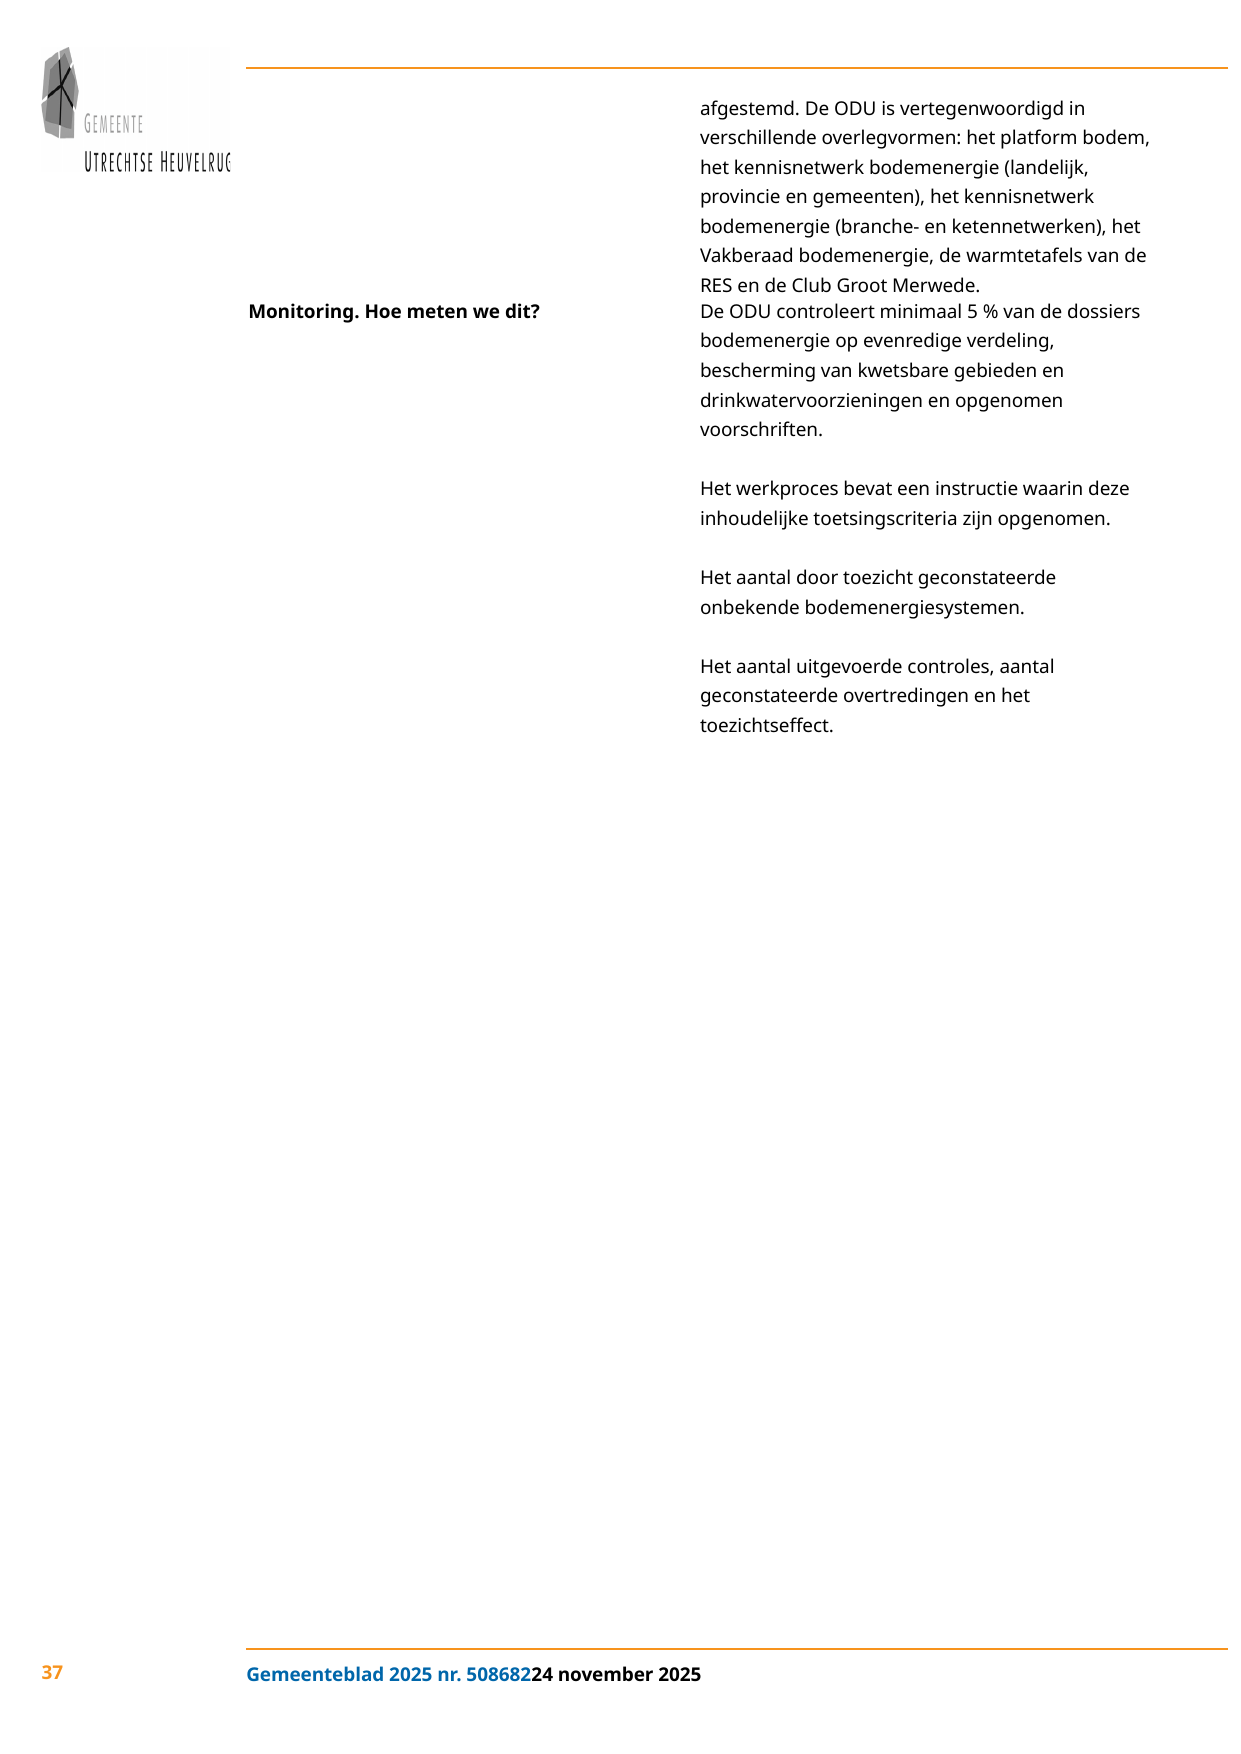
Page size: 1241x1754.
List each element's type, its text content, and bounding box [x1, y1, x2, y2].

table_cell afgestemd. De ODU is vertegenwoordigd in verschillende overlegvormen: het platform bodem, het kennisnetwerk bodemenergie (landelijk, provincie en gemeenten), het kennisnetwerk bodemenergie (branche- en ketennetwerken), het Vakberaad bodemenergie, de warmtetafels van de RES en de Club Groot Merwede. [700, 95, 1152, 298]
picture [41, 47, 231, 172]
table_cell De ODU controleert minimaal 5 % van de dossiers bodemenergie op evenredige verdeling, bescherming van kwetsbare gebieden en drinkwatervoorzieningen en opgenomen voorschriften. Het werkproces bevat een instructie waarin deze inhoudelijke toetsingscriteria zijn opgenomen. Het aantal door toezicht geconstateerde onbekende bodemenergiesystemen. Het aantal uitgevoerde controles, aantal geconstateerde overtredingen en het toezichtseffect. [700, 298, 1152, 738]
table_cell Monitoring. Hoe meten we dit? [248, 298, 700, 738]
table_cell [248, 95, 700, 298]
